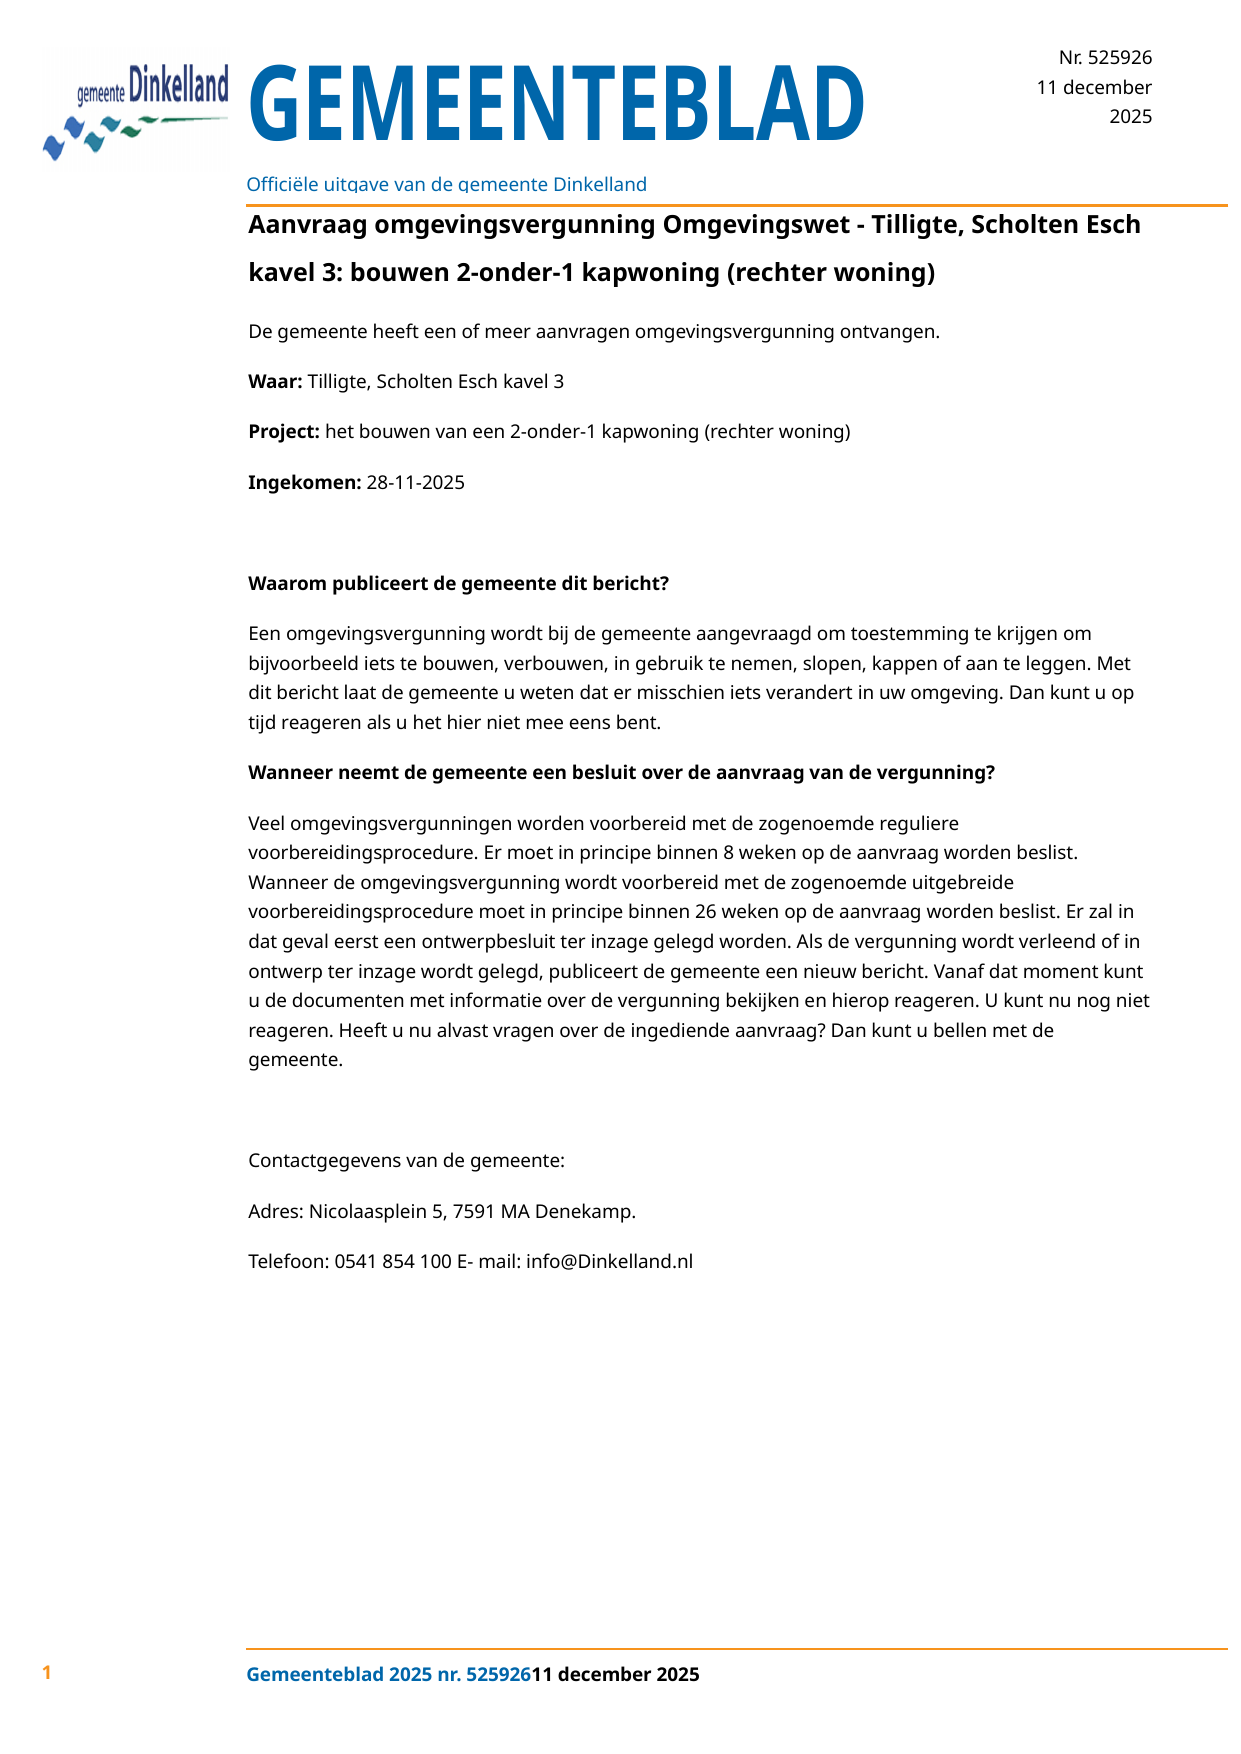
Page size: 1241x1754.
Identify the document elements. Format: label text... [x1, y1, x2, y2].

text Adres: Nicolaasplein 5, 7591 MA Denekamp. [248, 1198, 1152, 1224]
text Ingekomen: 28-11-2025 [248, 469, 1152, 495]
text Veel omgevingsvergunningen worden voorbereid met de zogenoemde reguliere voorbereidingsprocedure. Er moet in principe binnen 8 weken op de aanvraag worden beslist. Wanneer de omgevingsvergunning wordt voorbereid met de zogenoemde uitgebreide voorbereidingsprocedure moet in principe binnen 26 weken op de aanvraag worden beslist. Er zal in dat geval eerst een ontwerpbesluit ter inzage gelegd worden. Als de vergunning wordt verleend of in ontwerp ter inzage wordt gelegd, publiceert de gemeente een nieuw bericht. Vanaf dat moment kunt u de documenten met informatie over de vergunning bekijken en hierop reageren. U kunt nu nog niet reageren. Heeft u nu alvast vragen over de ingediende aanvraag? Dan kunt u bellen met de gemeente. [248, 810, 1152, 1072]
text Contactgegevens van de gemeente: [248, 1147, 1152, 1173]
text Waarom publiceert de gemeente dit bericht? [248, 570, 1152, 596]
text Project: het bouwen van een 2-onder-1 kapwoning (rechter woning) [248, 419, 1152, 444]
text Waar: Tilligte, Scholten Esch kavel 3 [248, 368, 1152, 394]
text De gemeente heeft een of meer aanvragen omgevingsvergunning ontvangen. [248, 318, 1152, 344]
text Telefoon: 0541 854 100 E- mail: info@Dinkelland.nl [248, 1248, 1152, 1274]
text Een omgevingsvergunning wordt bij de gemeente aangevraagd om toestemming te krijgen om bijvoorbeeld iets te bouwen, verbouwen, in gebruik te nemen, slopen, kappen of aan te leggen. Met dit bericht laat de gemeente u weten dat er misschien iets verandert in uw omgeving. Dan kunt u op tijd reageren als u het hier niet mee eens bent. [248, 620, 1152, 735]
text Wanneer neemt de gemeente een besluit over de aanvraag van de vergunning? [248, 759, 1152, 785]
text Aanvraag omgevingsvergunning Omgevingswet - Tilligte, Scholten Esch kavel 3: bouwen 2-onder-1 kapwoning (rechter woning) [248, 207, 1152, 288]
picture [41, 47, 231, 172]
